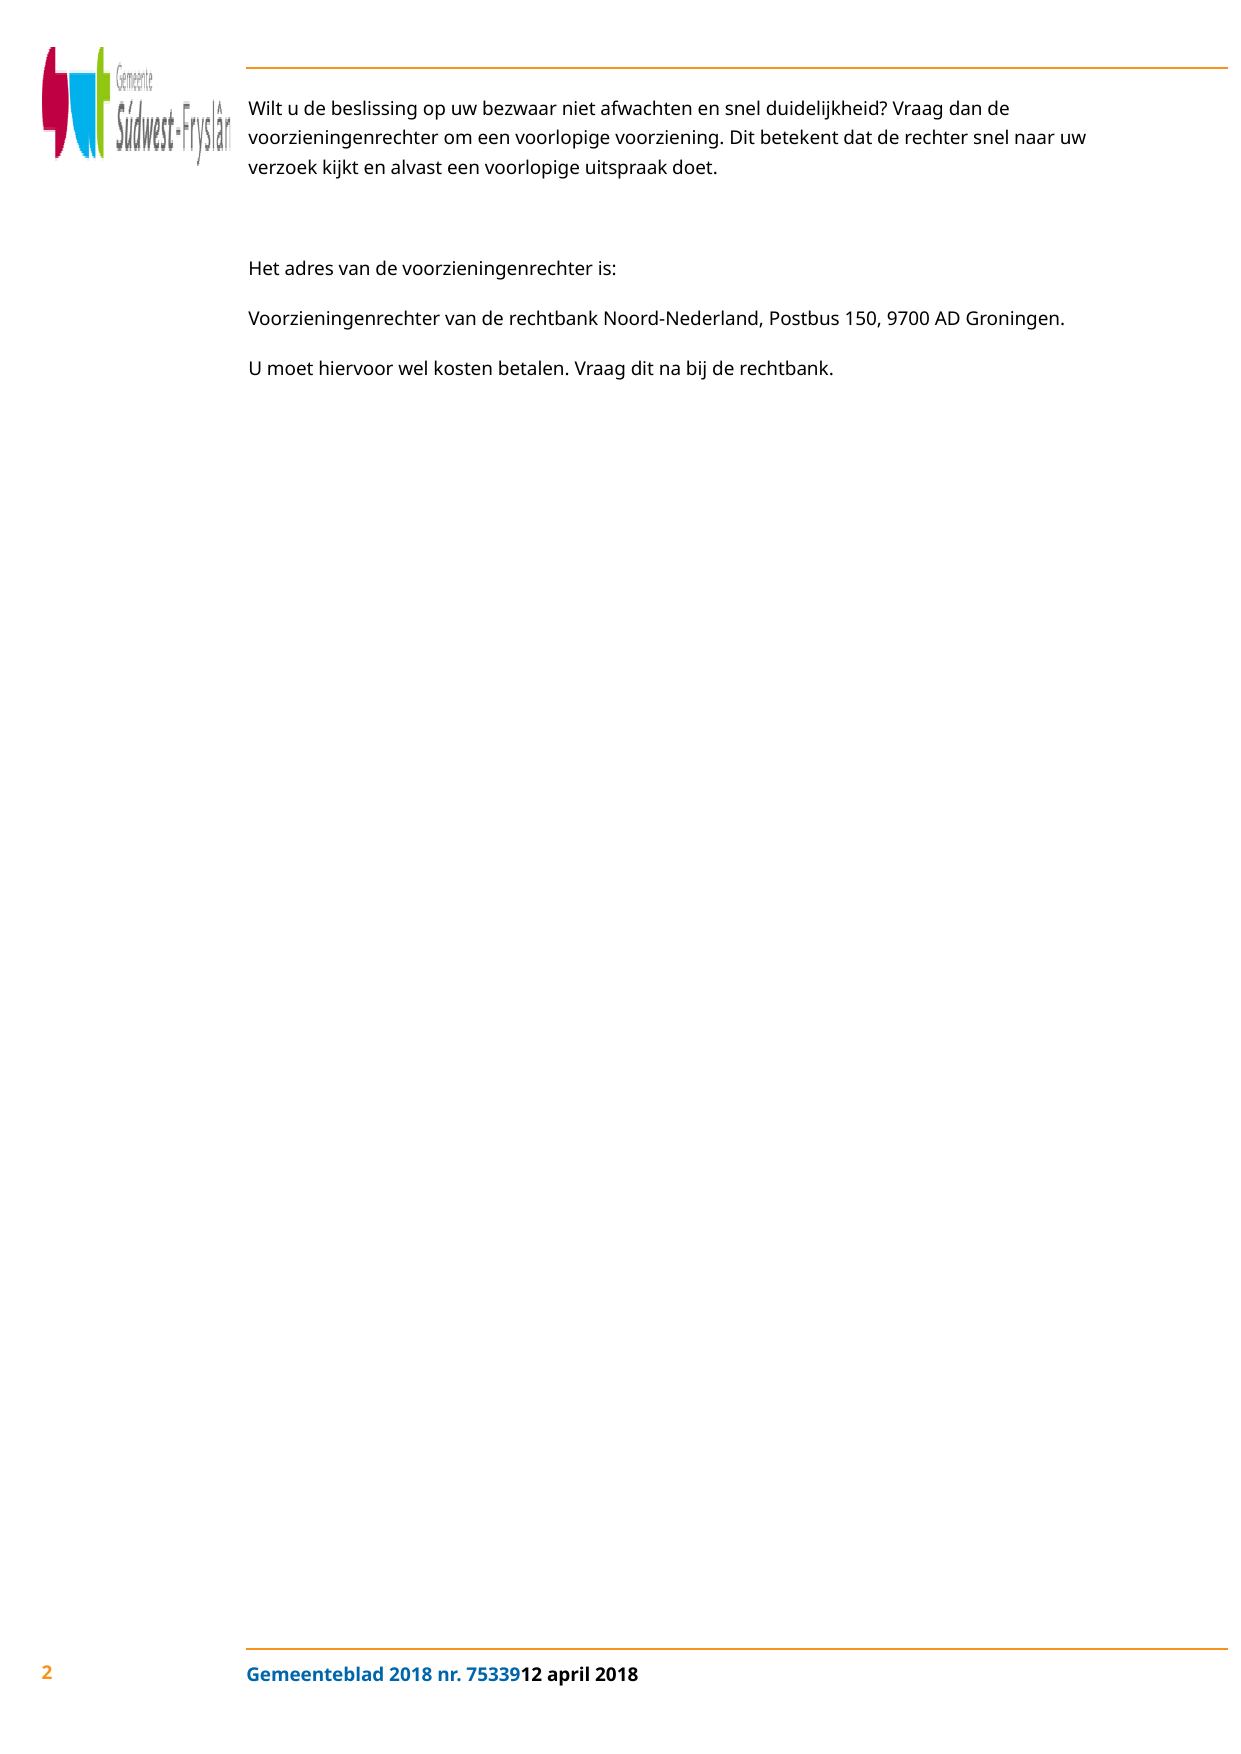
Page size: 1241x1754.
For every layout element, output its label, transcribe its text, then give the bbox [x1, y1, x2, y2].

text Voorzieningenrechter van de rechtbank Noord-Nederland, Postbus 150, 9700 AD Groningen. [248, 305, 1152, 331]
text Het adres van de voorzieningenrechter is: [248, 255, 1152, 281]
picture [41, 47, 231, 172]
text Wilt u de beslissing op uw bezwaar niet afwachten en snel duidelijkheid? Vraag dan de voorzieningenrechter om een voorlopige voorziening. Dit betekent dat de rechter snel naar uw verzoek kijkt en alvast een voorlopige uitspraak doet. [248, 95, 1152, 180]
text U moet hiervoor wel kosten betalen. Vraag dit na bij de rechtbank. [248, 356, 1152, 381]
